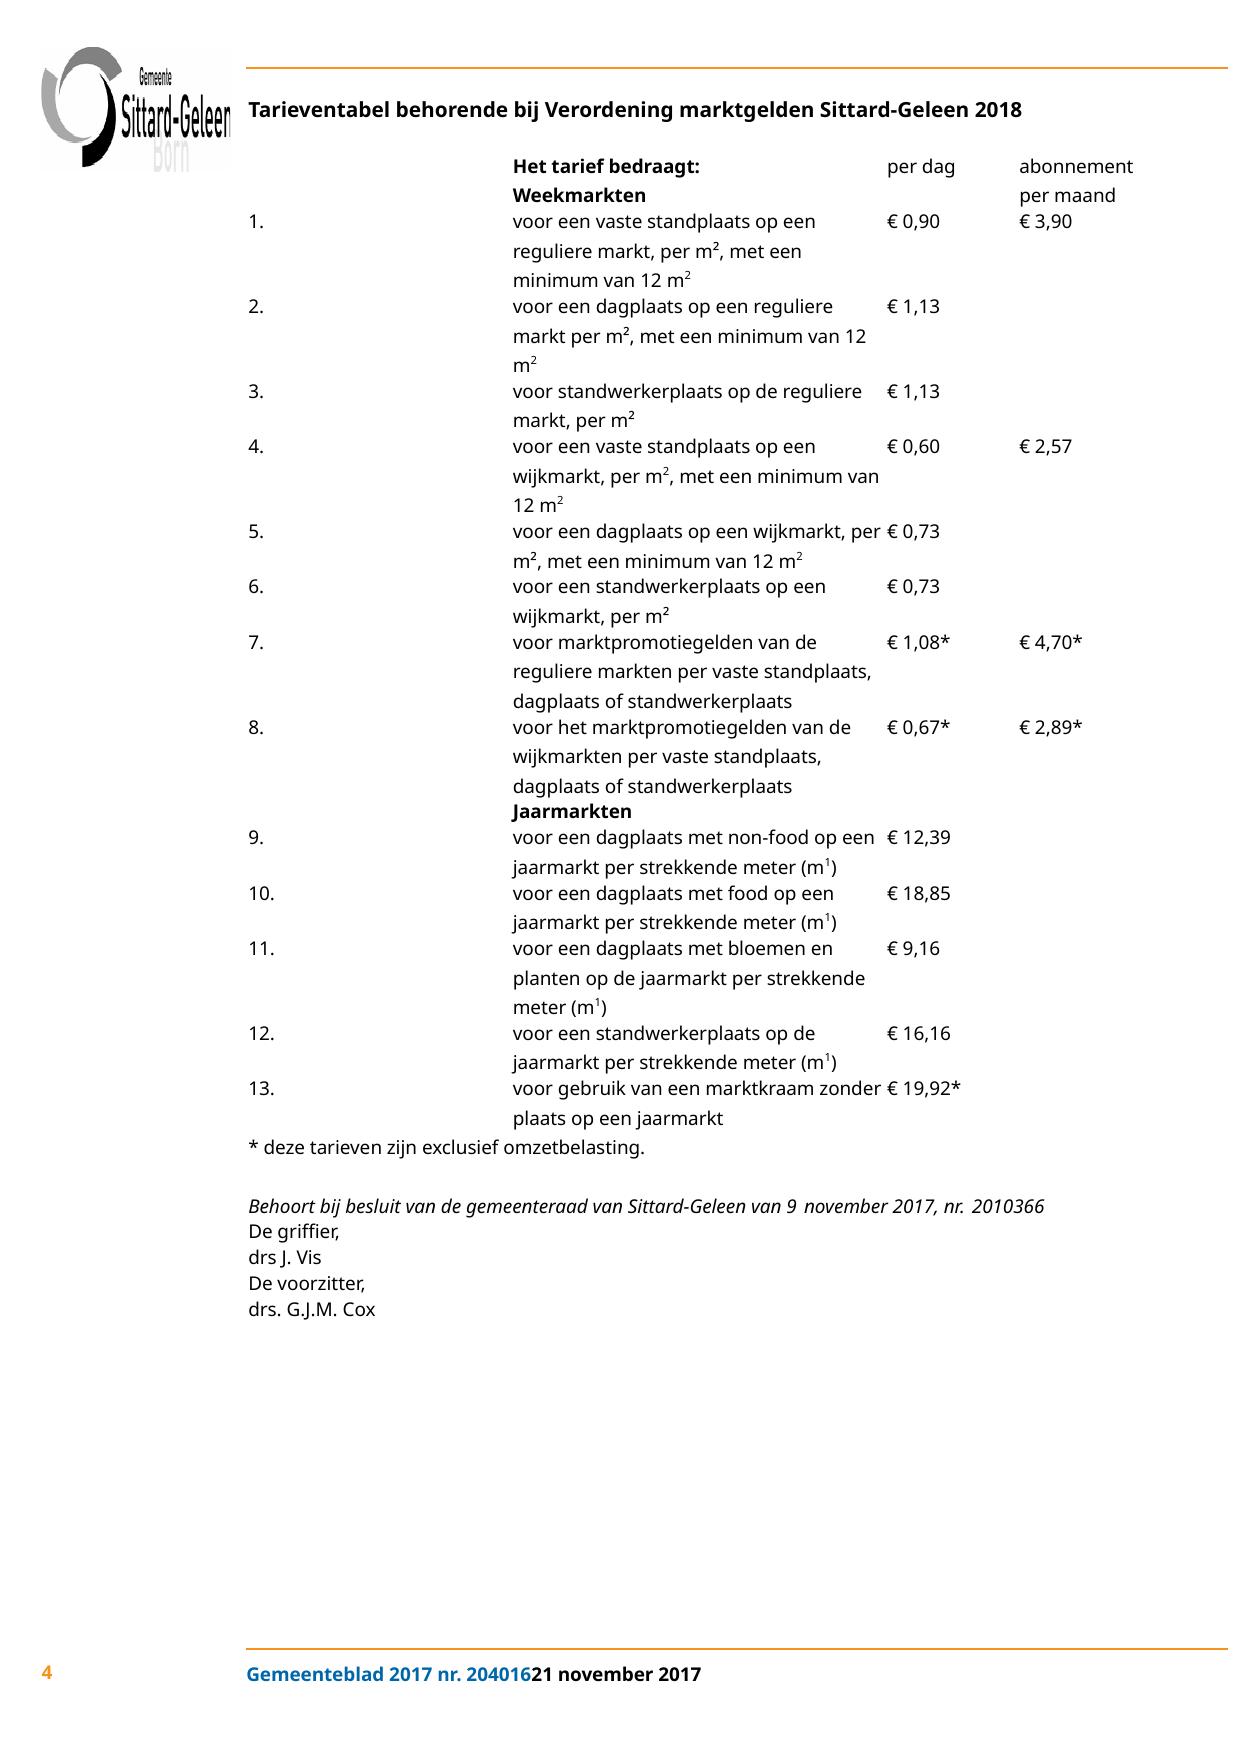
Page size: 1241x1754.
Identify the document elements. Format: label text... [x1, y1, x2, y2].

table_cell € 3,90 [1019, 208, 1152, 293]
table_cell € 2,57 [1019, 434, 1152, 518]
table_cell [1019, 935, 1152, 1020]
table_cell € 12,39 [887, 825, 1019, 880]
table_cell voor een standwerkerplaats op de jaarmarkt per strekkende meter (m1) [513, 1020, 887, 1075]
table_cell € 0,67* [887, 714, 1019, 799]
table_cell € 2,89* [1019, 714, 1152, 799]
table_cell voor gebruik van een marktkraam zonder plaats op een jaarmarkt [513, 1075, 887, 1131]
text Tarieventabel behorende bij Verordening marktgelden Sittard-Geleen 2018 [248, 95, 1152, 123]
table_cell € 1,13 [887, 293, 1019, 378]
table_cell [248, 799, 513, 824]
table_cell 11. [248, 935, 513, 1020]
table_cell voor het marktpromotiegelden van de wijkmarkten per vaste standplaats, dagplaats of standwerkerplaats [513, 714, 887, 799]
table_cell [1019, 880, 1152, 935]
table_cell [1019, 825, 1152, 880]
table_cell 5. [248, 518, 513, 574]
table_cell voor een dagplaats met non-food op een jaarmarkt per strekkende meter (m1) [513, 825, 887, 880]
table_cell [1019, 1075, 1152, 1131]
table_cell € 0,90 [887, 208, 1019, 293]
table_header Het tarief bedraagt: Weekmarkten [513, 153, 887, 208]
table_cell voor een vaste standplaats op een reguliere markt, per m², met een minimum van 12 m2 [513, 208, 887, 293]
text De griffier, [248, 1219, 1152, 1244]
text drs. G.J.M. Cox [248, 1296, 1152, 1322]
table_header per dag [887, 153, 1019, 208]
table_cell 9. [248, 825, 513, 880]
table_cell [1019, 378, 1152, 433]
table_cell € 1,08* [887, 629, 1019, 714]
table_cell € 1,13 [887, 378, 1019, 433]
table_cell 3. [248, 378, 513, 433]
table_cell [1019, 518, 1152, 574]
table_cell voor een dagplaats met bloemen en planten op de jaarmarkt per strekkende meter (m1) [513, 935, 887, 1020]
table_cell € 9,16 [887, 935, 1019, 1020]
text drs J. Vis [248, 1244, 1152, 1270]
table_cell € 19,92* [887, 1075, 1019, 1131]
table_cell € 16,16 [887, 1020, 1019, 1075]
table_cell € 18,85 [887, 880, 1019, 935]
table_cell 10. [248, 880, 513, 935]
table_cell voor een dagplaats met food op een jaarmarkt per strekkende meter (m1) [513, 880, 887, 935]
table_cell 13. [248, 1075, 513, 1131]
table_cell € 0,73 [887, 574, 1019, 629]
table_cell Jaarmarkten [513, 799, 887, 824]
table_cell [1019, 799, 1152, 824]
text * deze tarieven zijn exclusief omzetbelasting. [248, 1134, 1152, 1159]
table_cell € 4,70* [1019, 629, 1152, 714]
table_cell voor een dagplaats op een reguliere markt per m², met een minimum van 12 m2 [513, 293, 887, 378]
table_header abonnement per maand [1019, 153, 1152, 208]
table_cell voor een standwerkerplaats op een wijkmarkt, per m² [513, 574, 887, 629]
table_cell € 0,60 [887, 434, 1019, 518]
table_cell voor een vaste standplaats op een wijkmarkt, per m2, met een minimum van 12 m2 [513, 434, 887, 518]
text Behoort bij besluit van de gemeenteraad van Sittard-Geleen van 9 november 2017, nr. 2010366 [248, 1193, 1152, 1219]
text De voorzitter, [248, 1270, 1152, 1296]
table_cell voor standwerkerplaats op de reguliere markt, per m² [513, 378, 887, 433]
table_cell [1019, 293, 1152, 378]
table_cell 1. [248, 208, 513, 293]
table_cell 4. [248, 434, 513, 518]
table_cell voor een dagplaats op een wijkmarkt, per m², met een minimum van 12 m2 [513, 518, 887, 574]
table_cell 8. [248, 714, 513, 799]
table_header [248, 153, 513, 208]
table_cell € 0,73 [887, 518, 1019, 574]
table_cell 7. [248, 629, 513, 714]
table_cell 12. [248, 1020, 513, 1075]
picture [41, 47, 231, 172]
table_cell [1019, 1020, 1152, 1075]
table_cell 2. [248, 293, 513, 378]
table_cell voor marktpromotiegelden van de reguliere markten per vaste standplaats, dagplaats of standwerkerplaats [513, 629, 887, 714]
table_cell 6. [248, 574, 513, 629]
table_cell [887, 799, 1019, 824]
table_cell [1019, 574, 1152, 629]
